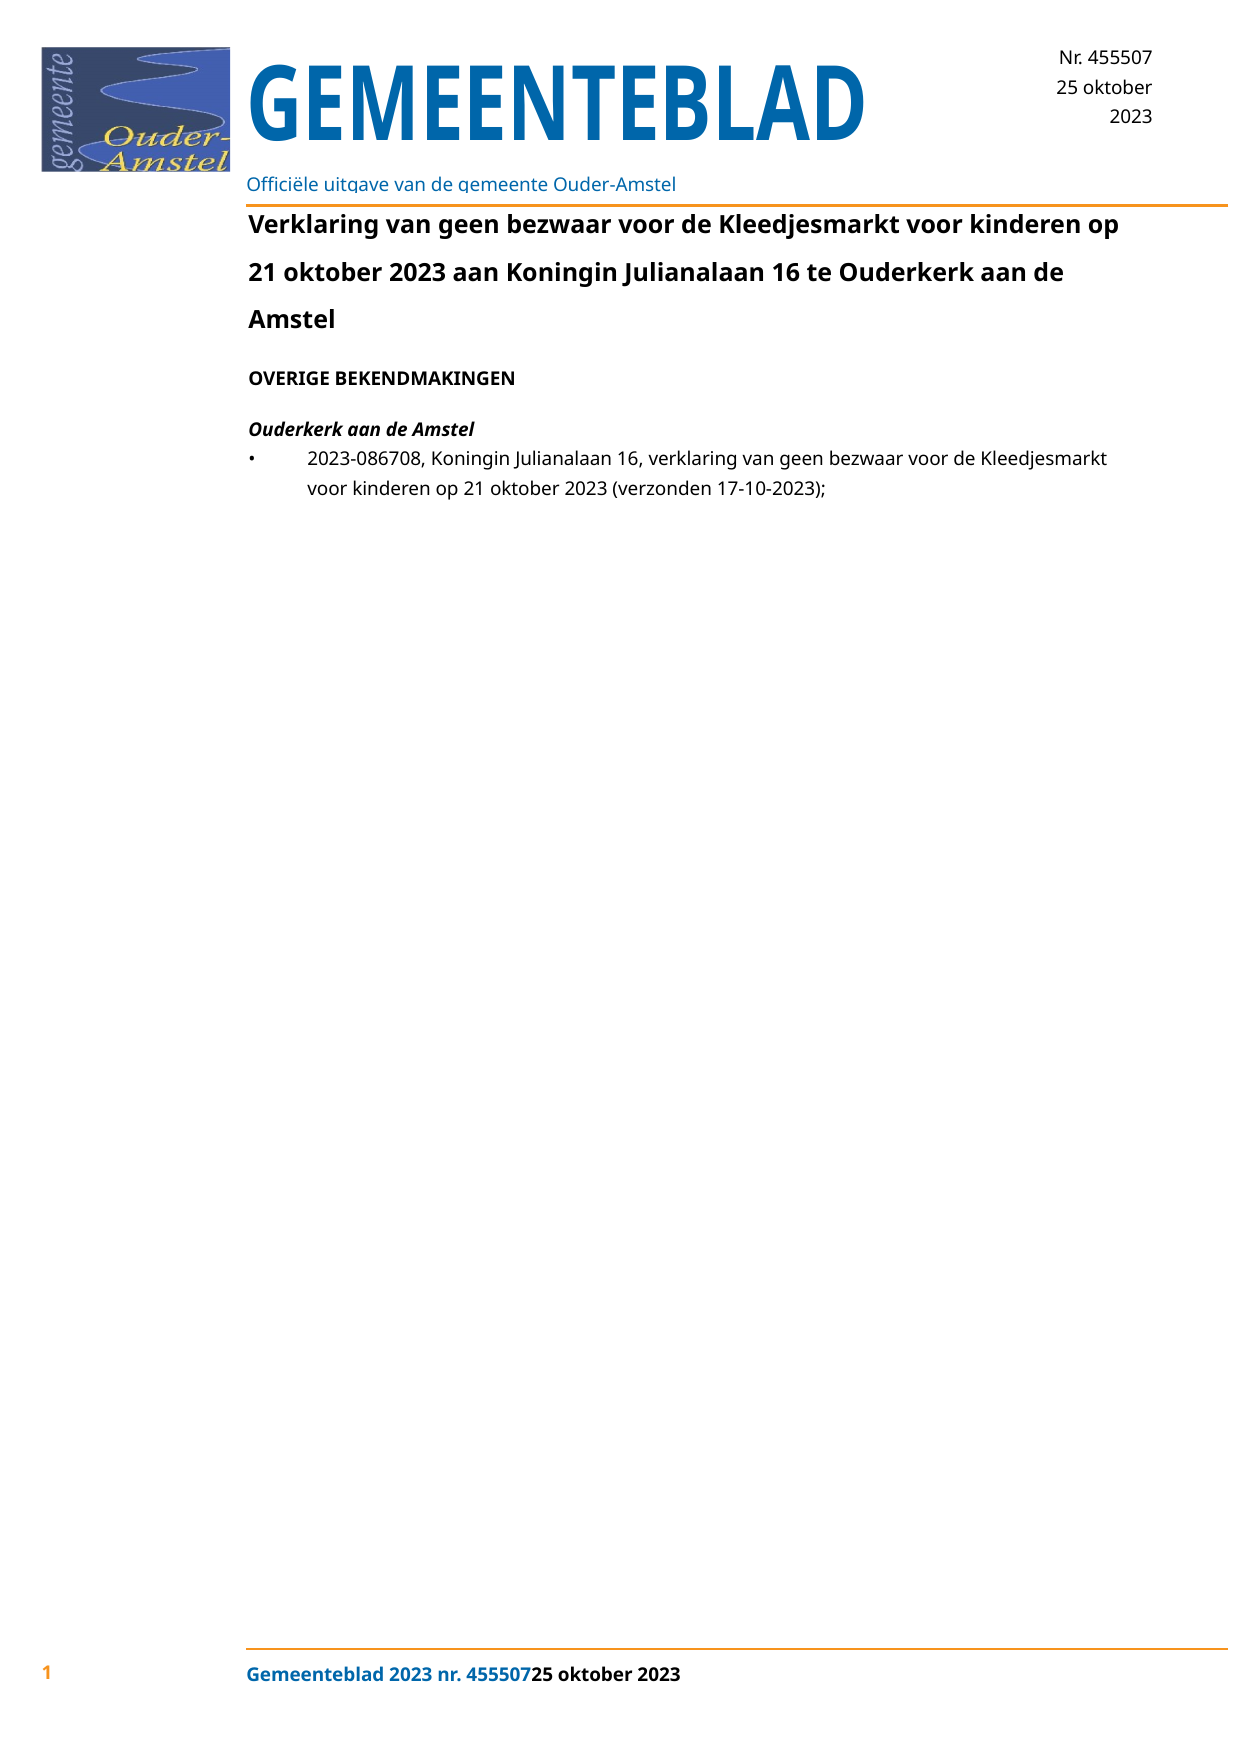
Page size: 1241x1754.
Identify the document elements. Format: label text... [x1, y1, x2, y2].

text OVERIGE BEKENDMAKINGEN [248, 366, 1152, 391]
picture [41, 47, 231, 172]
text Ouderkerk aan de Amstel [248, 416, 1152, 442]
text Verklaring van geen bezwaar voor de Kleedjesmarkt voor kinderen op 21 oktober 2023 aan Koningin Julianalaan 16 te Ouderkerk aan de Amstel [248, 207, 1152, 336]
list 2023-086708, Koningin Julianalaan 16, verklaring van geen bezwaar voor de Kleedjesmarkt voor kinderen op 21 oktober 2023 (verzonden 17-10-2023); [248, 446, 1152, 501]
